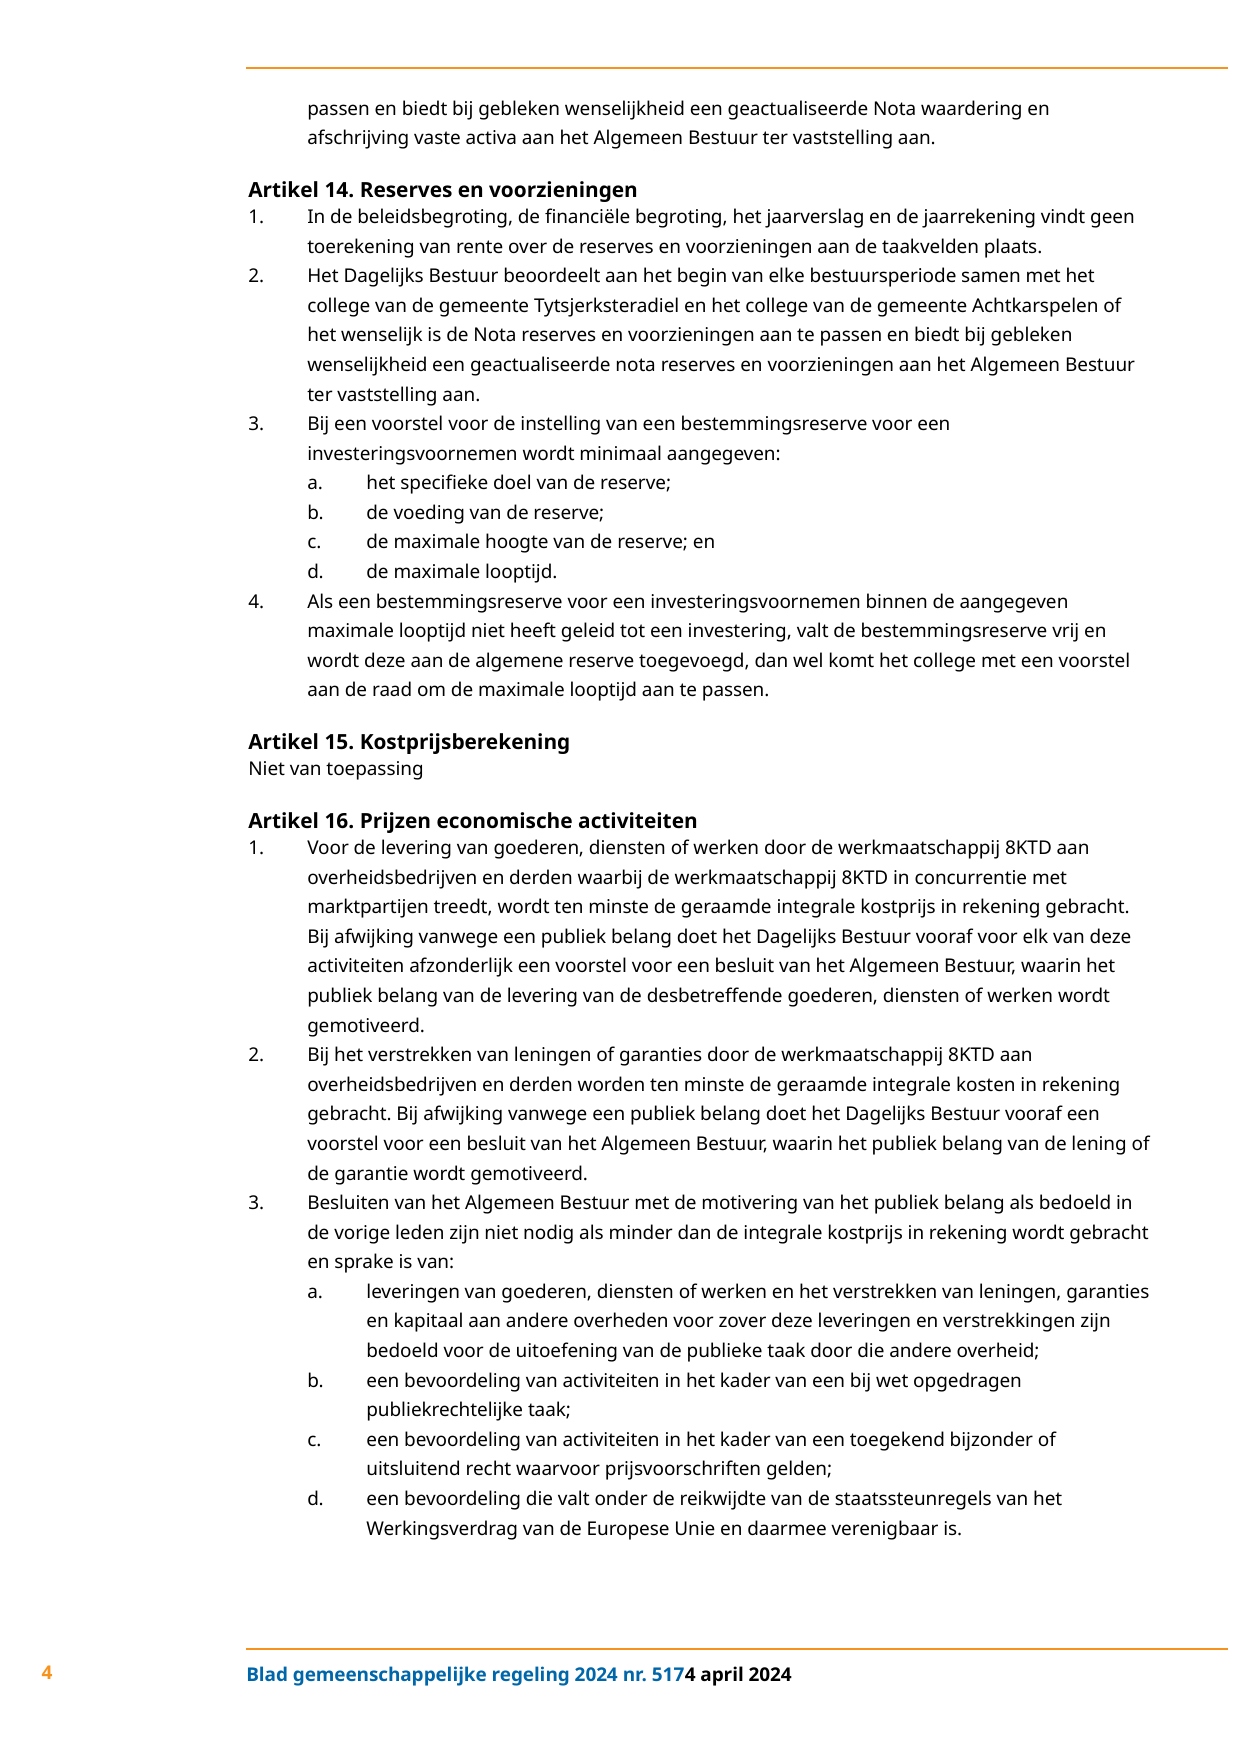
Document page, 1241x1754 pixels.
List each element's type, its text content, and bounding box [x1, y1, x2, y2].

text Artikel 15. Kostprijsberekening [248, 727, 1152, 755]
text Artikel 16. Prijzen economische activiteiten [248, 806, 1152, 834]
list de maximale looptijd. [307, 558, 1152, 584]
list Voor de levering van goederen, diensten of werken door de werkmaatschappij 8KTD aan overheidsbedrijven en derden waarbij de werkmaatschappij 8KTD in concurrentie met marktpartijen treedt, wordt ten minste de geraamde integrale kostprijs in rekening gebracht. Bij afwijking vanwege een publiek belang doet het Dagelijks Bestuur vooraf voor elk van deze activiteiten afzonderlijk een voorstel voor een besluit van het Algemeen Bestuur, waarin het publiek belang van de levering van de desbetreffende goederen, diensten of werken wordt gemotiveerd. [248, 834, 1152, 1037]
list een bevoordeling die valt onder de reikwijdte van de staatssteunregels van het Werkingsverdrag van de Europese Unie en daarmee verenigbaar is. [307, 1485, 1152, 1540]
list een bevoordeling van activiteiten in het kader van een bij wet opgedragen publiekrechtelijke taak; [307, 1367, 1152, 1422]
text Niet van toepassing [248, 755, 1152, 781]
list In de beleidsbegroting, de financiële begroting, het jaarverslag en de jaarrekening vindt geen toerekening van rente over de reserves en voorzieningen aan de taakvelden plaats. [248, 203, 1152, 258]
list de voeding van de reserve; [307, 499, 1152, 525]
list Bij een voorstel voor de instelling van een bestemmingsreserve voor een investeringsvoornemen wordt minimaal aangegeven: [248, 410, 1152, 466]
list het specifieke doel van de reserve; [307, 469, 1152, 495]
list Bij het verstrekken van leningen of garanties door de werkmaatschappij 8KTD aan overheidsbedrijven en derden worden ten minste de geraamde integrale kosten in rekening gebracht. Bij afwijking vanwege een publiek belang doet het Dagelijks Bestuur vooraf een voorstel voor een besluit van het Algemeen Bestuur, waarin het publiek belang van de lening of de garantie wordt gemotiveerd. [248, 1041, 1152, 1185]
list Als een bestemmingsreserve voor een investeringsvoornemen binnen de aangegeven maximale looptijd niet heeft geleid tot een investering, valt de bestemmingsreserve vrij en wordt deze aan de algemene reserve toegevoegd, dan wel komt het college met een voorstel aan de raad om de maximale looptijd aan te passen. [248, 588, 1152, 702]
list Het Dagelijks Bestuur beoordeelt aan het begin van elke bestuursperiode samen met het college van de gemeente Tytsjerksteradiel en het college van de gemeente Achtkarspelen of het wenselijk is de Nota reserves en voorzieningen aan te passen en biedt bij gebleken wenselijkheid een geactualiseerde nota reserves en voorzieningen aan het Algemeen Bestuur ter vaststelling aan. [248, 262, 1152, 406]
list een bevoordeling van activiteiten in het kader van een toegekend bijzonder of uitsluitend recht waarvoor prijsvoorschriften gelden; [307, 1426, 1152, 1481]
picture [41, 47, 231, 172]
list leveringen van goederen, diensten of werken en het verstrekken van leningen, garanties en kapitaal aan andere overheden voor zover deze leveringen en verstrekkingen zijn bedoeld voor de uitoefening van de publieke taak door die andere overheid; [307, 1278, 1152, 1363]
list de maximale hoogte van de reserve; en [307, 529, 1152, 554]
list passen en biedt bij gebleken wenselijkheid een geactualiseerde Nota waardering en afschrijving vaste activa aan het Algemeen Bestuur ter vaststelling aan. [248, 95, 1152, 150]
list Besluiten van het Algemeen Bestuur met de motivering van het publiek belang als bedoeld in de vorige leden zijn niet nodig als minder dan de integrale kostprijs in rekening wordt gebracht en sprake is van: [248, 1189, 1152, 1274]
text Artikel 14. Reserves en voorzieningen [248, 175, 1152, 203]
